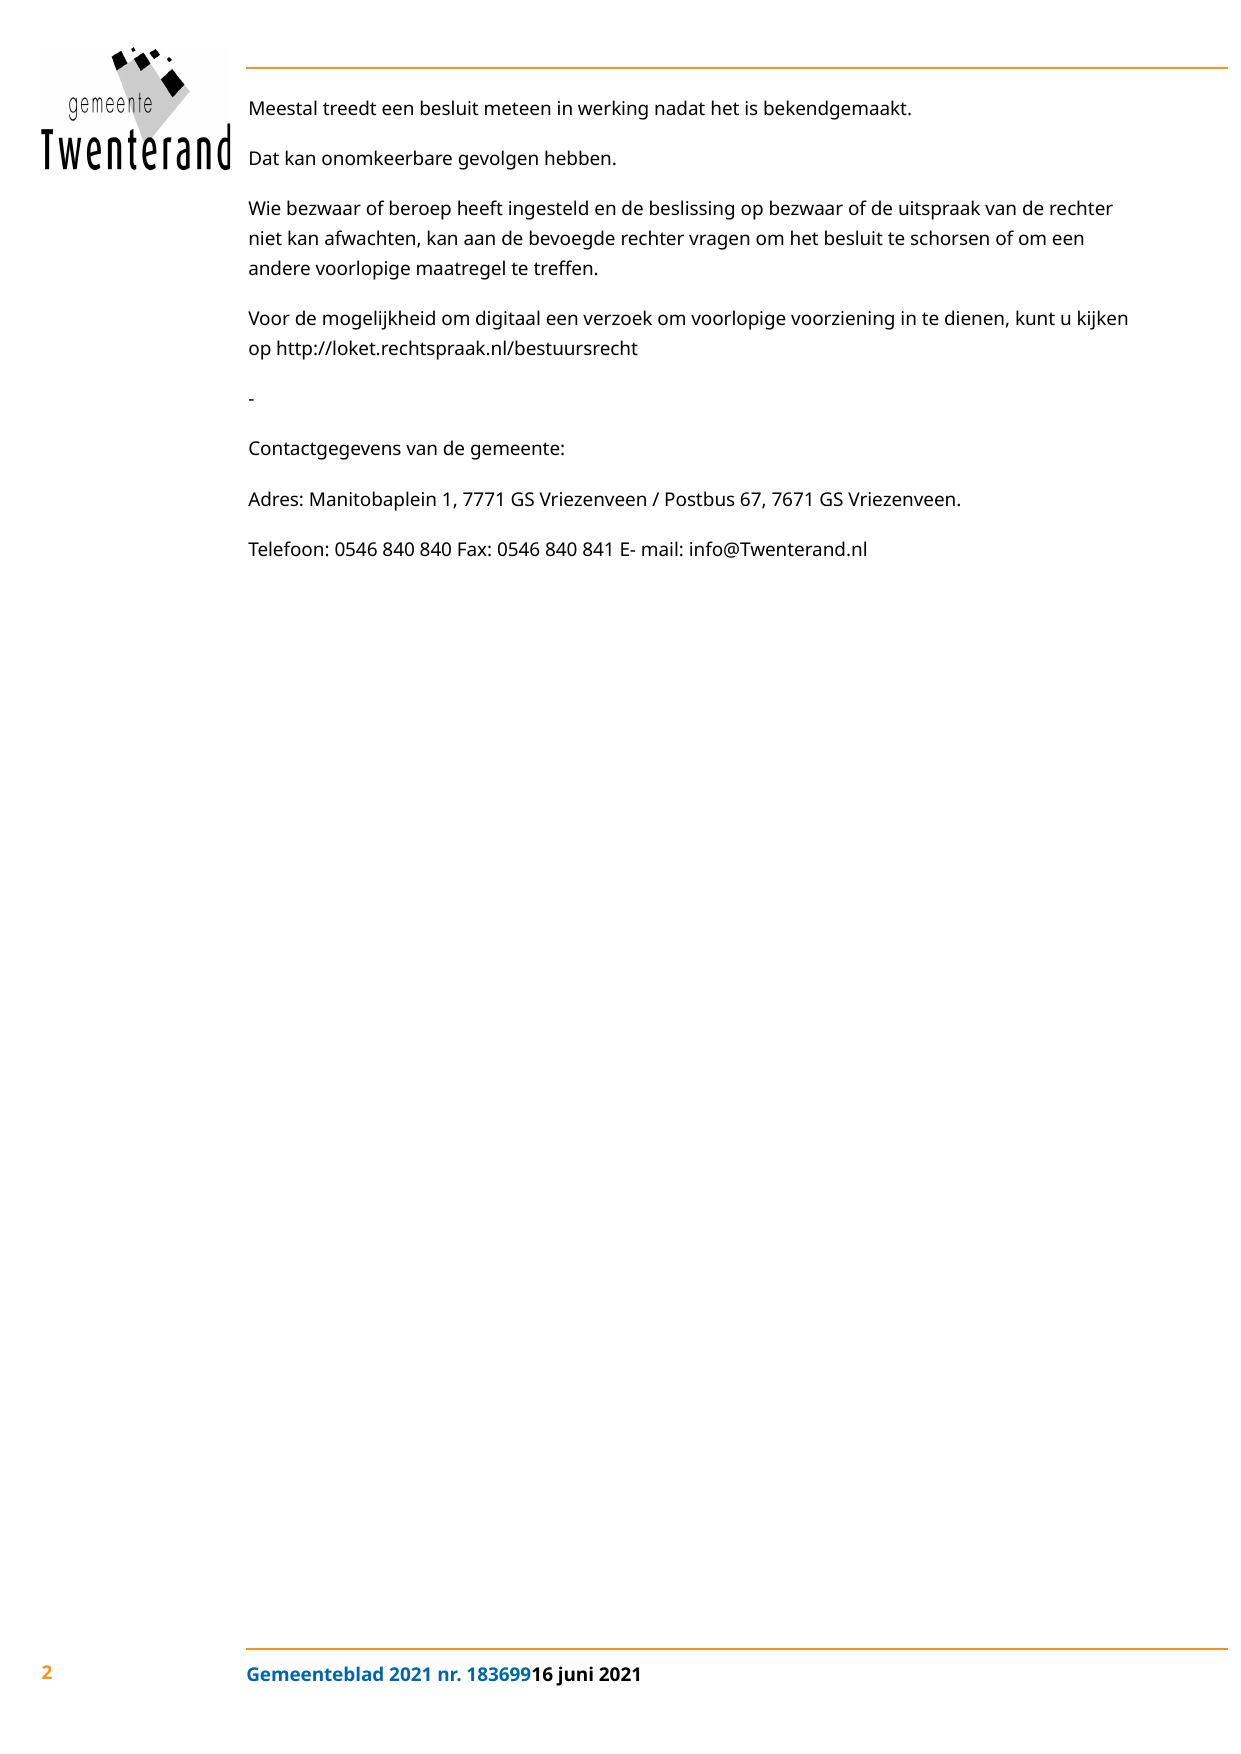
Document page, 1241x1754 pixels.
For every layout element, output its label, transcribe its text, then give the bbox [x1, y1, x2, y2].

text - [248, 385, 1152, 411]
text Meestal treedt een besluit meteen in werking nadat het is bekendgemaakt. [248, 95, 1152, 121]
text Wie bezwaar of beroep heeft ingesteld en de beslissing op bezwaar of de uitspraak van de rechter niet kan afwachten, kan aan de bevoegde rechter vragen om het besluit te schorsen of om een andere voorlopige maatregel te treffen. [248, 196, 1152, 281]
picture [41, 47, 231, 172]
text Voor de mogelijkheid om digitaal een verzoek om voorlopige voorziening in te dienen, kunt u kijken op http://loket.rechtspraak.nl/bestuursrecht [248, 305, 1152, 361]
text Adres: Manitobaplein 1, 7771 GS Vriezenveen / Postbus 67, 7671 GS Vriezenveen. [248, 486, 1152, 512]
text Contactgegevens van de gemeente: [248, 436, 1152, 461]
text Telefoon: 0546 840 840 Fax: 0546 840 841 E- mail: info@Twenterand.nl [248, 536, 1152, 562]
text Dat kan onomkeerbare gevolgen hebben. [248, 145, 1152, 171]
